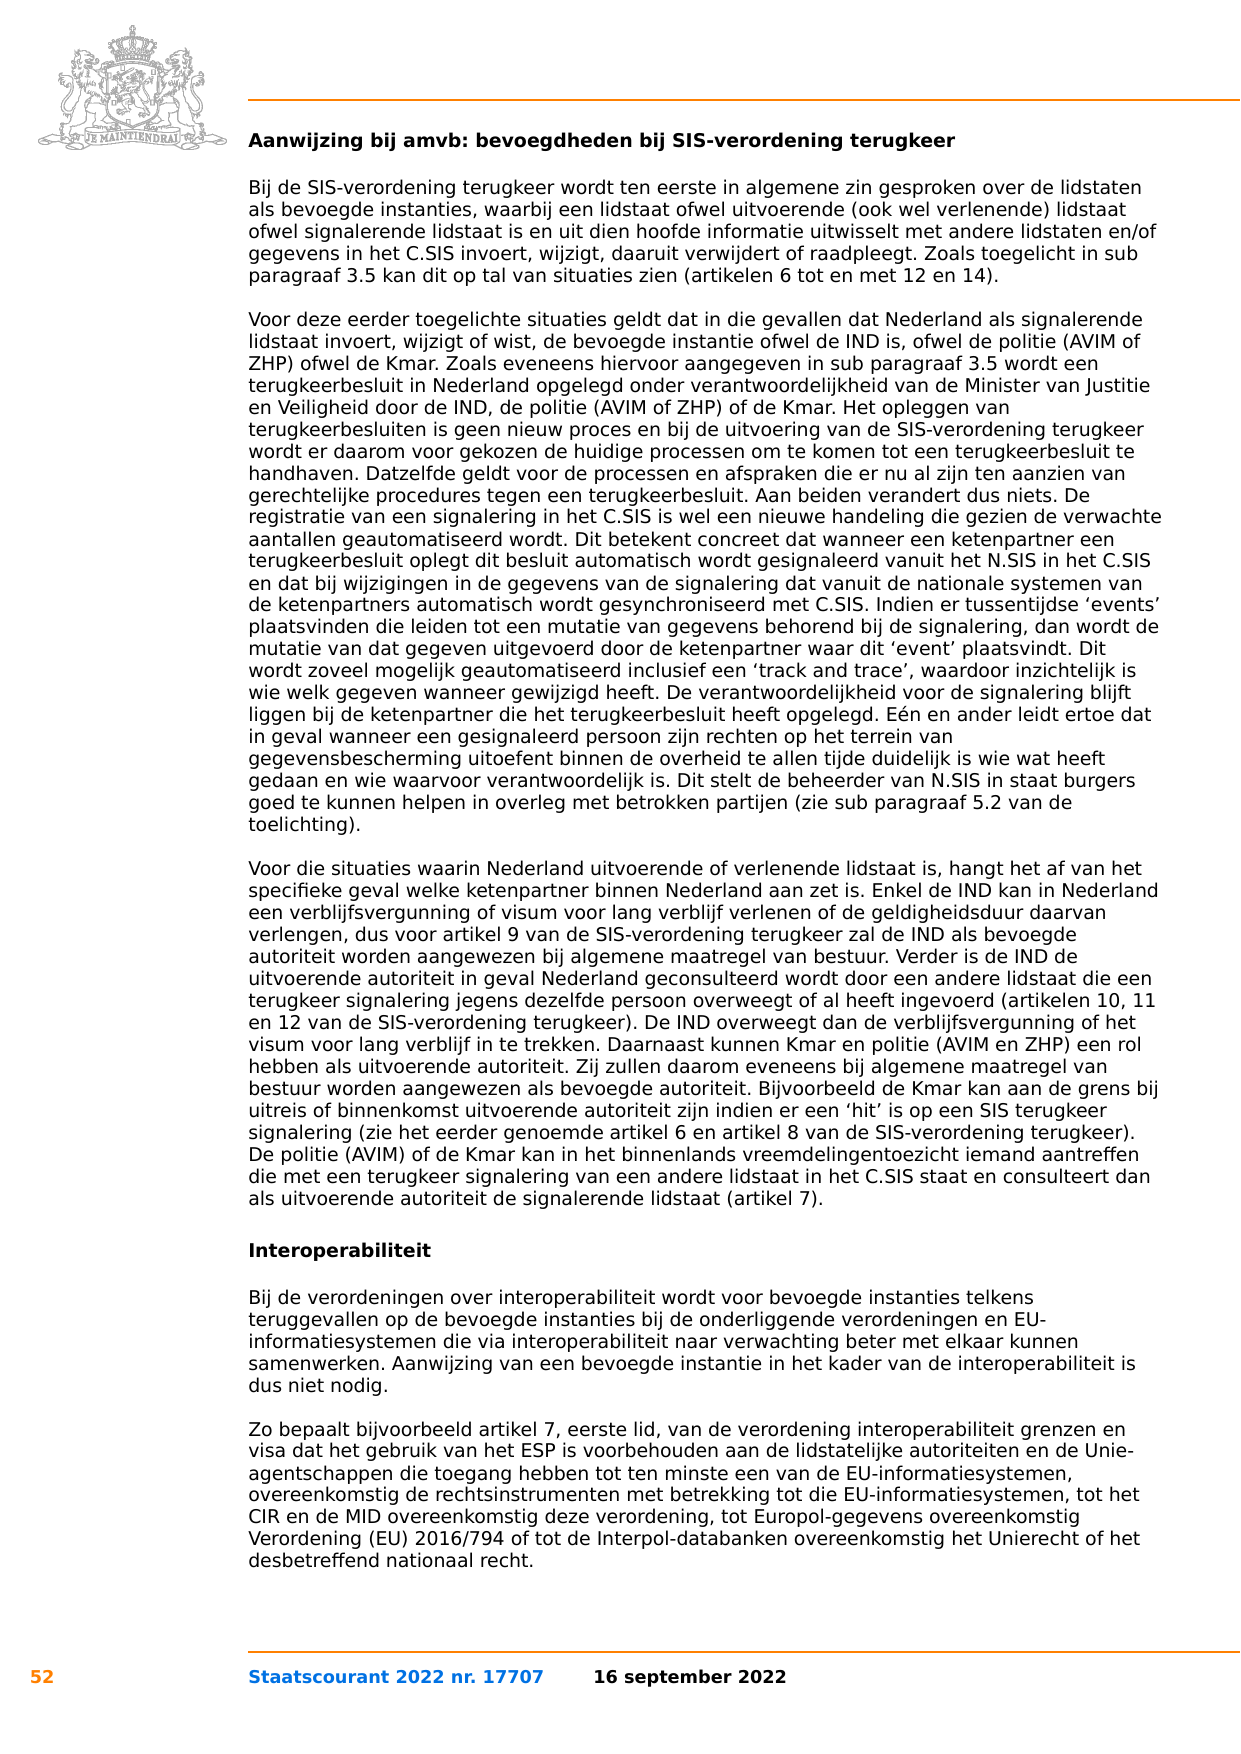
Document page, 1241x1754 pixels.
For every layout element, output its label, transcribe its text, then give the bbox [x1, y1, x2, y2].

text Bij de SIS-verordening terugkeer wordt ten eerste in algemene zin gesproken over de lidstaten als bevoegde instanties, waarbij een lidstaat ofwel uitvoerende (ook wel verlenende) lidstaat ofwel signalerende lidstaat is en uit dien hoofde informatie uitwisselt met andere lidstaten en/of gegevens in het C.SIS invoert, wijzigt, daaruit verwijdert of raadpleegt. Zoals toegelicht in sub paragraaf 3.5 kan dit op tal van situaties zien (artikelen 6 tot en met 12 en 14). [248, 177, 1163, 287]
text Voor die situaties waarin Nederland uitvoerende of verlenende lidstaat is, hangt het af van het specifieke geval welke ketenpartner binnen Nederland aan zet is. Enkel de IND kan in Nederland een verblijfsvergunning of visum voor lang verblijf verlenen of de geldigheidsduur daarvan verlengen, dus voor artikel 9 van de SIS-verordening terugkeer zal de IND als bevoegde autoriteit worden aangewezen bij algemene maatregel van bestuur. Verder is de IND de uitvoerende autoriteit in geval Nederland geconsulteerd wordt door een andere lidstaat die een terugkeer signalering jegens dezelfde persoon overweegt of al heeft ingevoerd (artikelen 10, 11 en 12 van de SIS-verordening terugkeer). De IND overweegt dan de verblijfsvergunning of het visum voor lang verblijf in te trekken. Daarnaast kunnen Kmar en politie (AVIM en ZHP) een rol hebben als uitvoerende autoriteit. Zij zullen daarom eveneens bij algemene maatregel van bestuur worden aangewezen als bevoegde autoriteit. Bijvoorbeeld de Kmar kan aan de grens bij uitreis of binnenkomst uitvoerende autoriteit zijn indien er een ‘hit’ is op een SIS terugkeer signalering (zie het eerder genoemde artikel 6 en artikel 8 van de SIS-verordening terugkeer). De politie (AVIM) of de Kmar kan in het binnenlands vreemdelingentoezicht iemand aantreffen die met een terugkeer signalering van een andere lidstaat in het C.SIS staat en consulteert dan als uitvoerende autoriteit de signalerende lidstaat (artikel 7). [248, 858, 1163, 1210]
text Zo bepaalt bijvoorbeeld artikel 7, eerste lid, van de verordening interoperabiliteit grenzen en visa dat het gebruik van het ESP is voorbehouden aan de lidstatelijke autoriteiten en de Unie-agentschappen die toegang hebben tot ten minste een van de EU-informatiesystemen, overeenkomstig de rechtsinstrumenten met betrekking tot die EU-informatiesystemen, tot het CIR en de MID overeenkomstig deze verordening, tot Europol-gegevens overeenkomstig Verordening (EU) 2016/794 of tot de Interpol-databanken overeenkomstig het Unierecht of het desbetreffend nationaal recht. [248, 1418, 1163, 1572]
text Voor deze eerder toegelichte situaties geldt dat in die gevallen dat Nederland als signalerende lidstaat invoert, wijzigt of wist, de bevoegde instantie ofwel de IND is, ofwel de politie (AVIM of ZHP) ofwel de Kmar. Zoals eveneens hiervoor aangegeven in sub paragraaf 3.5 wordt een terugkeerbesluit in Nederland opgelegd onder verantwoordelijkheid van de Minister van Justitie en Veiligheid door de IND, de politie (AVIM of ZHP) of de Kmar. Het opleggen van terugkeerbesluiten is geen nieuw proces en bij de uitvoering van de SIS-verordening terugkeer wordt er daarom voor gekozen de huidige processen om te komen tot een terugkeerbesluit te handhaven. Datzelfde geldt voor de processen en afspraken die er nu al zijn ten aanzien van gerechtelijke procedures tegen een terugkeerbesluit. Aan beiden verandert dus niets. De registratie van een signalering in het C.SIS is wel een nieuwe handeling die gezien de verwachte aantallen geautomatiseerd wordt. Dit betekent concreet dat wanneer een ketenpartner een terugkeerbesluit oplegt dit besluit automatisch wordt gesignaleerd vanuit het N.SIS in het C.SIS en dat bij wijzigingen in de gegevens van de signalering dat vanuit de nationale systemen van de ketenpartners automatisch wordt gesynchroniseerd met C.SIS. Indien er tussentijdse ‘events’ plaatsvinden die leiden tot een mutatie van gegevens behorend bij de signalering, dan wordt de mutatie van dat gegeven uitgevoerd door de ketenpartner waar dit ‘event’ plaatsvindt. Dit wordt zoveel mogelijk geautomatiseerd inclusief een ‘track and trace’, waardoor inzichtelijk is wie welk gegeven wanneer gewijzigd heeft. De verantwoordelijkheid voor de signalering blijft liggen bij de ketenpartner die het terugkeerbesluit heeft opgelegd. Eén en ander leidt ertoe dat in geval wanneer een gesignaleerd persoon zijn rechten op het terrein van gegevensbescherming uitoefent binnen de overheid te allen tijde duidelijk is wie wat heeft gedaan en wie waarvoor verantwoordelijk is. Dit stelt de beheerder van N.SIS in staat burgers goed te kunnen helpen in overleg met betrokken partijen (zie sub paragraaf 5.2 van de toelichting). [248, 309, 1163, 836]
subtitle Interoperabiliteit [248, 1240, 1163, 1262]
text Bij de verordeningen over interoperabiliteit wordt voor bevoegde instanties telkens teruggevallen op de bevoegde instanties bij de onderliggende verordeningen en EU-informatiesystemen die via interoperabiliteit naar verwachting beter met elkaar kunnen samenwerken. Aanwijzing van een bevoegde instantie in het kader van de interoperabiliteit is dus niet nodig. [248, 1287, 1163, 1397]
picture [38, 25, 227, 150]
subtitle Aanwijzing bij amvb: bevoegdheden bij SIS-verordening terugkeer [248, 130, 1163, 152]
